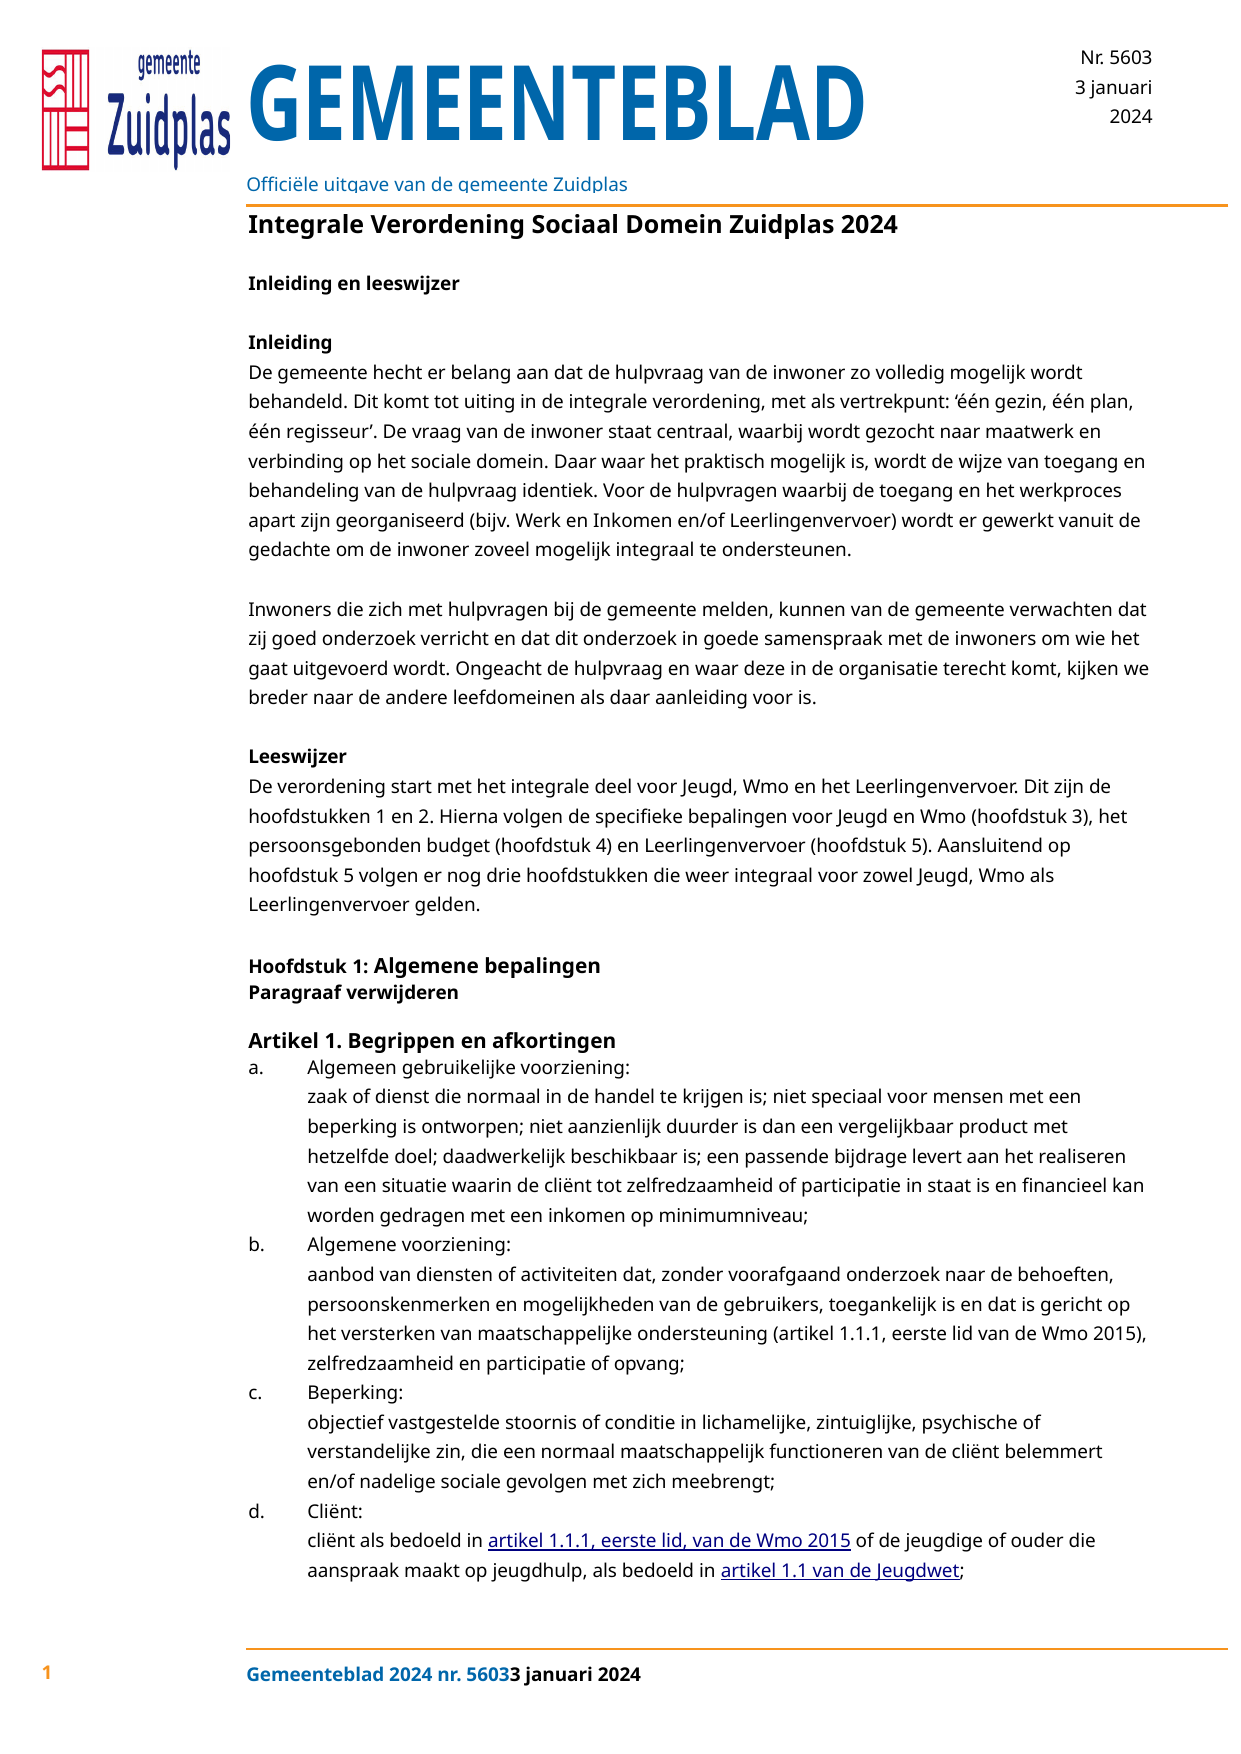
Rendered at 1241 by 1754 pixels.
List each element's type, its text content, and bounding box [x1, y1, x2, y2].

text Artikel 1. Begrippen en afkortingen [248, 1026, 1152, 1054]
text Inleiding en leeswijzer [248, 270, 1152, 296]
list zaak of dienst die normaal in de handel te krijgen is; niet speciaal voor mensen met een beperking is ontworpen; niet aanzienlijk duurder is dan een vergelijkbaar product met hetzelfde doel; daadwerkelijk beschikbaar is; een passende bijdrage levert aan het realiseren van een situatie waarin de cliënt tot zelfredzaamheid of participatie in staat is en financieel kan worden gedragen met een inkomen op minimumniveau; [248, 1084, 1152, 1228]
list objectief vastgestelde stoornis of conditie in lichamelijke, zintuiglijke, psychische of verstandelijke zin, die een normaal maatschappelijk functioneren van de cliënt belemmert en/of nadelige sociale gevolgen met zich meebrengt; [248, 1409, 1152, 1494]
list Algemeen gebruikelijke voorziening: [248, 1054, 1152, 1080]
text De verordening start met het integrale deel voor Jeugd, Wmo en het Leerlingenvervoer. Dit zijn de hoofdstukken 1 en 2. Hierna volgen de specifieke bepalingen voor Jeugd en Wmo (hoofdstuk 3), het persoonsgebonden budget (hoofdstuk 4) en Leerlingenvervoer (hoofdstuk 5). Aansluitend op hoofdstuk 5 volgen er nog drie hoofdstukken die weer integraal voor zowel Jeugd, Wmo als Leerlingenvervoer gelden. [248, 773, 1152, 917]
text Hoofdstuk 1: Algemene bepalingen [248, 951, 1152, 979]
list Beperking: [248, 1379, 1152, 1405]
text Inleiding [248, 329, 1152, 355]
text De gemeente hecht er belang aan dat de hulpvraag van de inwoner zo volledig mogelijk wordt behandeld. Dit komt tot uiting in de integrale verordening, met als vertrekpunt: ‘één gezin, één plan, één regisseur’. De vraag van de inwoner staat centraal, waarbij wordt gezocht naar maatwerk en verbinding op het sociale domein. Daar waar het praktisch mogelijk is, wordt de wijze van toegang en behandeling van de hulpvraag identiek. Voor de hulpvragen waarbij de toegang en het werkproces apart zijn georganiseerd (bijv. Werk en Inkomen en/of Leerlingenvervoer) wordt er gewerkt vanuit de gedachte om de inwoner zoveel mogelijk integraal te ondersteunen. [248, 359, 1152, 562]
text Inwoners die zich met hulpvragen bij de gemeente melden, kunnen van de gemeente verwachten dat zij goed onderzoek verricht en dat dit onderzoek in goede samenspraak met de inwoners om wie het gaat uitgevoerd wordt. Ongeacht de hulpvraag en waar deze in de organisatie terecht komt, kijken we breder naar de andere leefdomeinen als daar aanleiding voor is. [248, 596, 1152, 710]
text Paragraaf verwijderen [248, 979, 1152, 1005]
text Integrale Verordening Sociaal Domein Zuidplas 2024 [248, 207, 1152, 241]
text Leeswijzer [248, 744, 1152, 769]
picture [41, 47, 231, 172]
list Algemene voorziening: [248, 1232, 1152, 1257]
list Cliënt: [248, 1498, 1152, 1524]
list cliënt als bedoeld in artikel 1.1.1, eerste lid, van de Wmo 2015 of de jeugdige of ouder die aanspraak maakt op jeugdhulp, als bedoeld in artikel 1.1 van de Jeugdwet; [248, 1527, 1152, 1583]
list aanbod van diensten of activiteiten dat, zonder voorafgaand onderzoek naar de behoeften, persoonskenmerken en mogelijkheden van de gebruikers, toegankelijk is en dat is gericht op het versterken van maatschappelijke ondersteuning (artikel 1.1.1, eerste lid van de Wmo 2015), zelfredzaamheid en participatie of opvang; [248, 1261, 1152, 1376]
